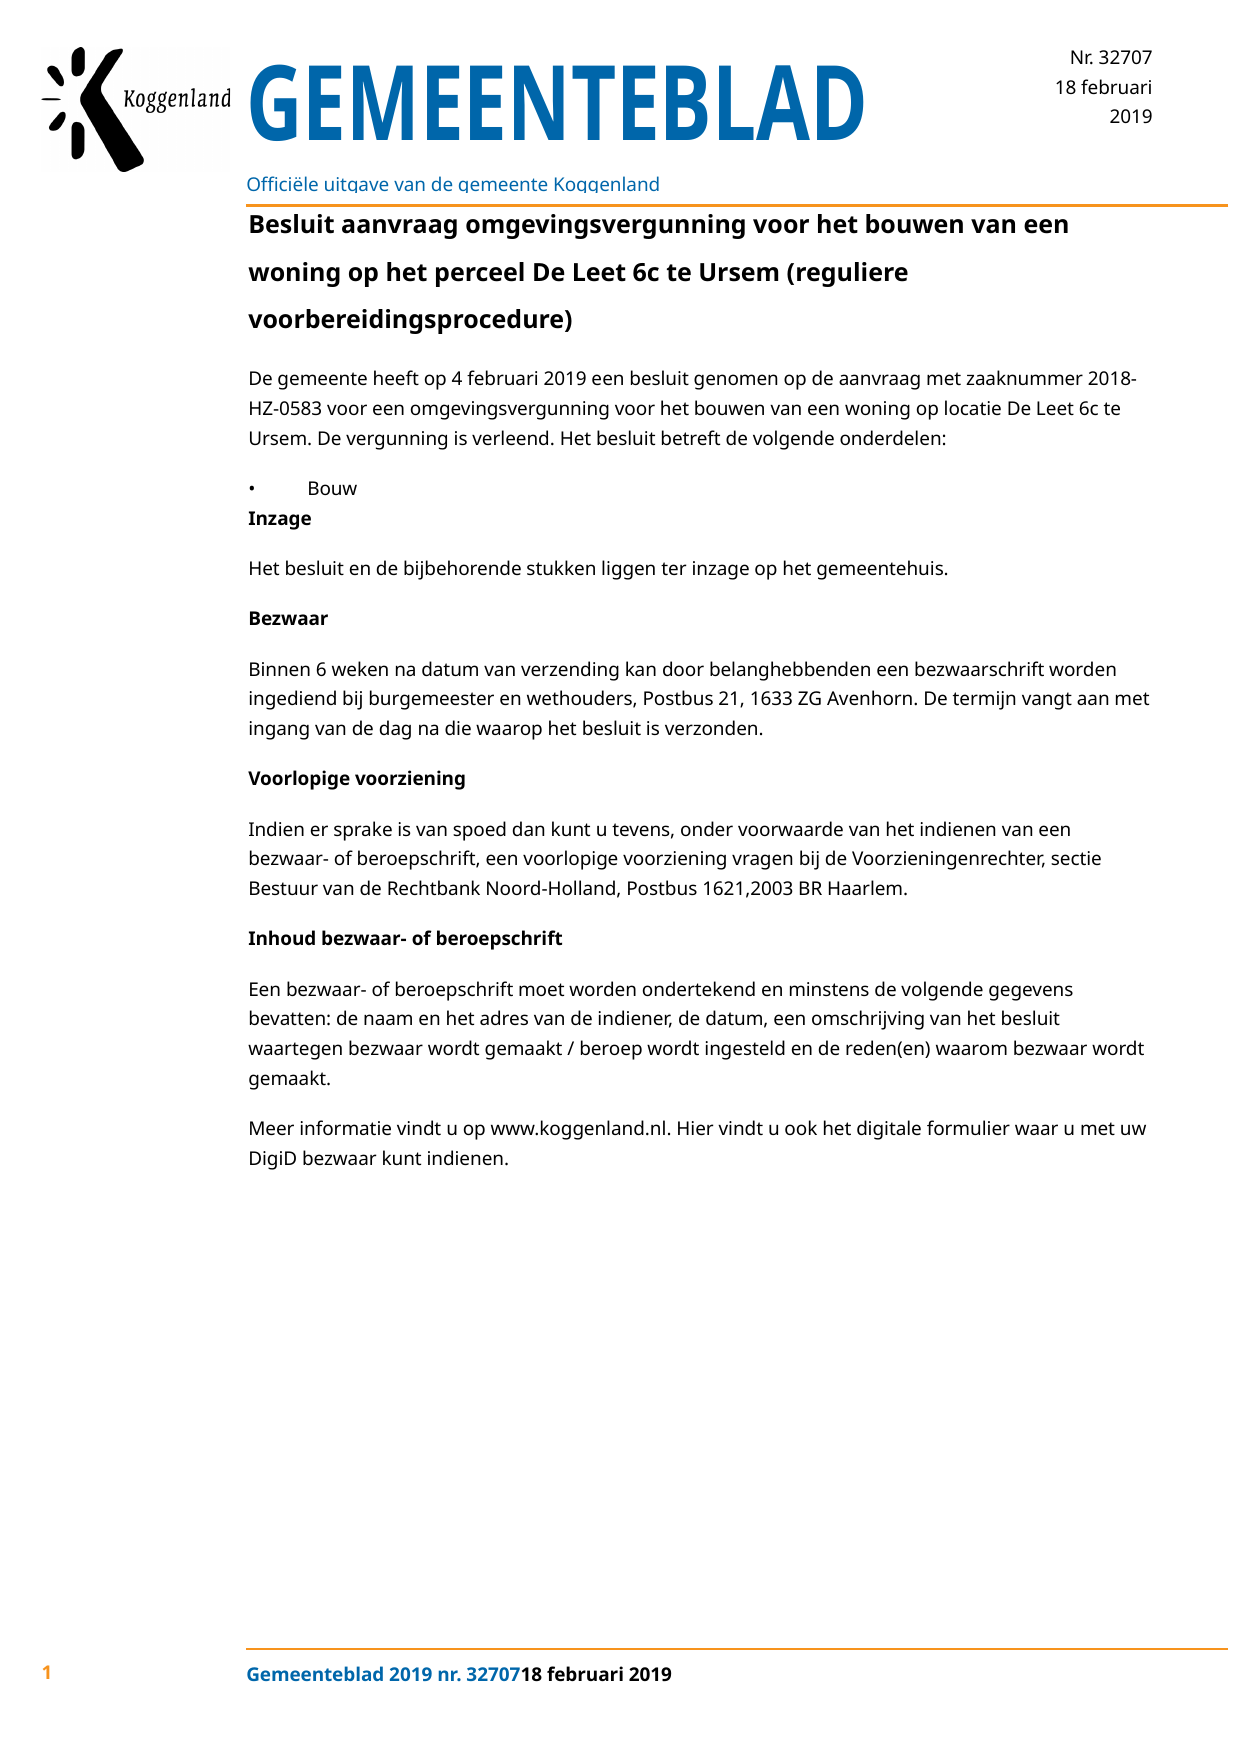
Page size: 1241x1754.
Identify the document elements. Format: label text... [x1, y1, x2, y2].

text Meer informatie vindt u op www.koggenland.nl. Hier vindt u ook het digitale formulier waar u met uw DigiD bezwaar kunt indienen. [248, 1115, 1152, 1170]
text Indien er sprake is van spoed dan kunt u tevens, onder voorwaarde van het indienen van een bezwaar- of beroepschrift, een voorlopige voorziening vragen bij de Voorzieningenrechter, sectie Bestuur van de Rechtbank Noord-Holland, Postbus 1621,2003 BR Haarlem. [248, 816, 1152, 901]
list Bouw [248, 475, 1152, 501]
text Voorlopige voorziening [248, 766, 1152, 791]
text Een bezwaar- of beroepschrift moet worden ondertekend en minstens de volgende gegevens bevatten: de naam en het adres van de indiener, de datum, een omschrijving van het besluit waartegen bezwaar wordt gemaakt / beroep wordt ingesteld en de reden(en) waarom bezwaar wordt gemaakt. [248, 976, 1152, 1090]
text Inhoud bezwaar- of beroepschrift [248, 926, 1152, 951]
text De gemeente heeft op 4 februari 2019 een besluit genomen op de aanvraag met zaaknummer 2018-HZ-0583 voor een omgevingsvergunning voor het bouwen van een woning op locatie De Leet 6c te Ursem. De vergunning is verleend. Het besluit betreft de volgende onderdelen: [248, 366, 1152, 450]
text Binnen 6 weken na datum van verzending kan door belanghebbenden een bezwaarschrift worden ingediend bij burgemeester en wethouders, Postbus 21, 1633 ZG Avenhorn. De termijn vangt aan met ingang van de dag na die waarop het besluit is verzonden. [248, 656, 1152, 741]
picture [41, 47, 231, 172]
text Het besluit en de bijbehorende stukken liggen ter inzage op het gemeentehuis. [248, 555, 1152, 581]
text Inzage [248, 505, 1152, 530]
text Besluit aanvraag omgevingsvergunning voor het bouwen van een woning op het perceel De Leet 6c te Ursem (reguliere voorbereidingsprocedure) [248, 207, 1152, 336]
text Bezwaar [248, 606, 1152, 631]
